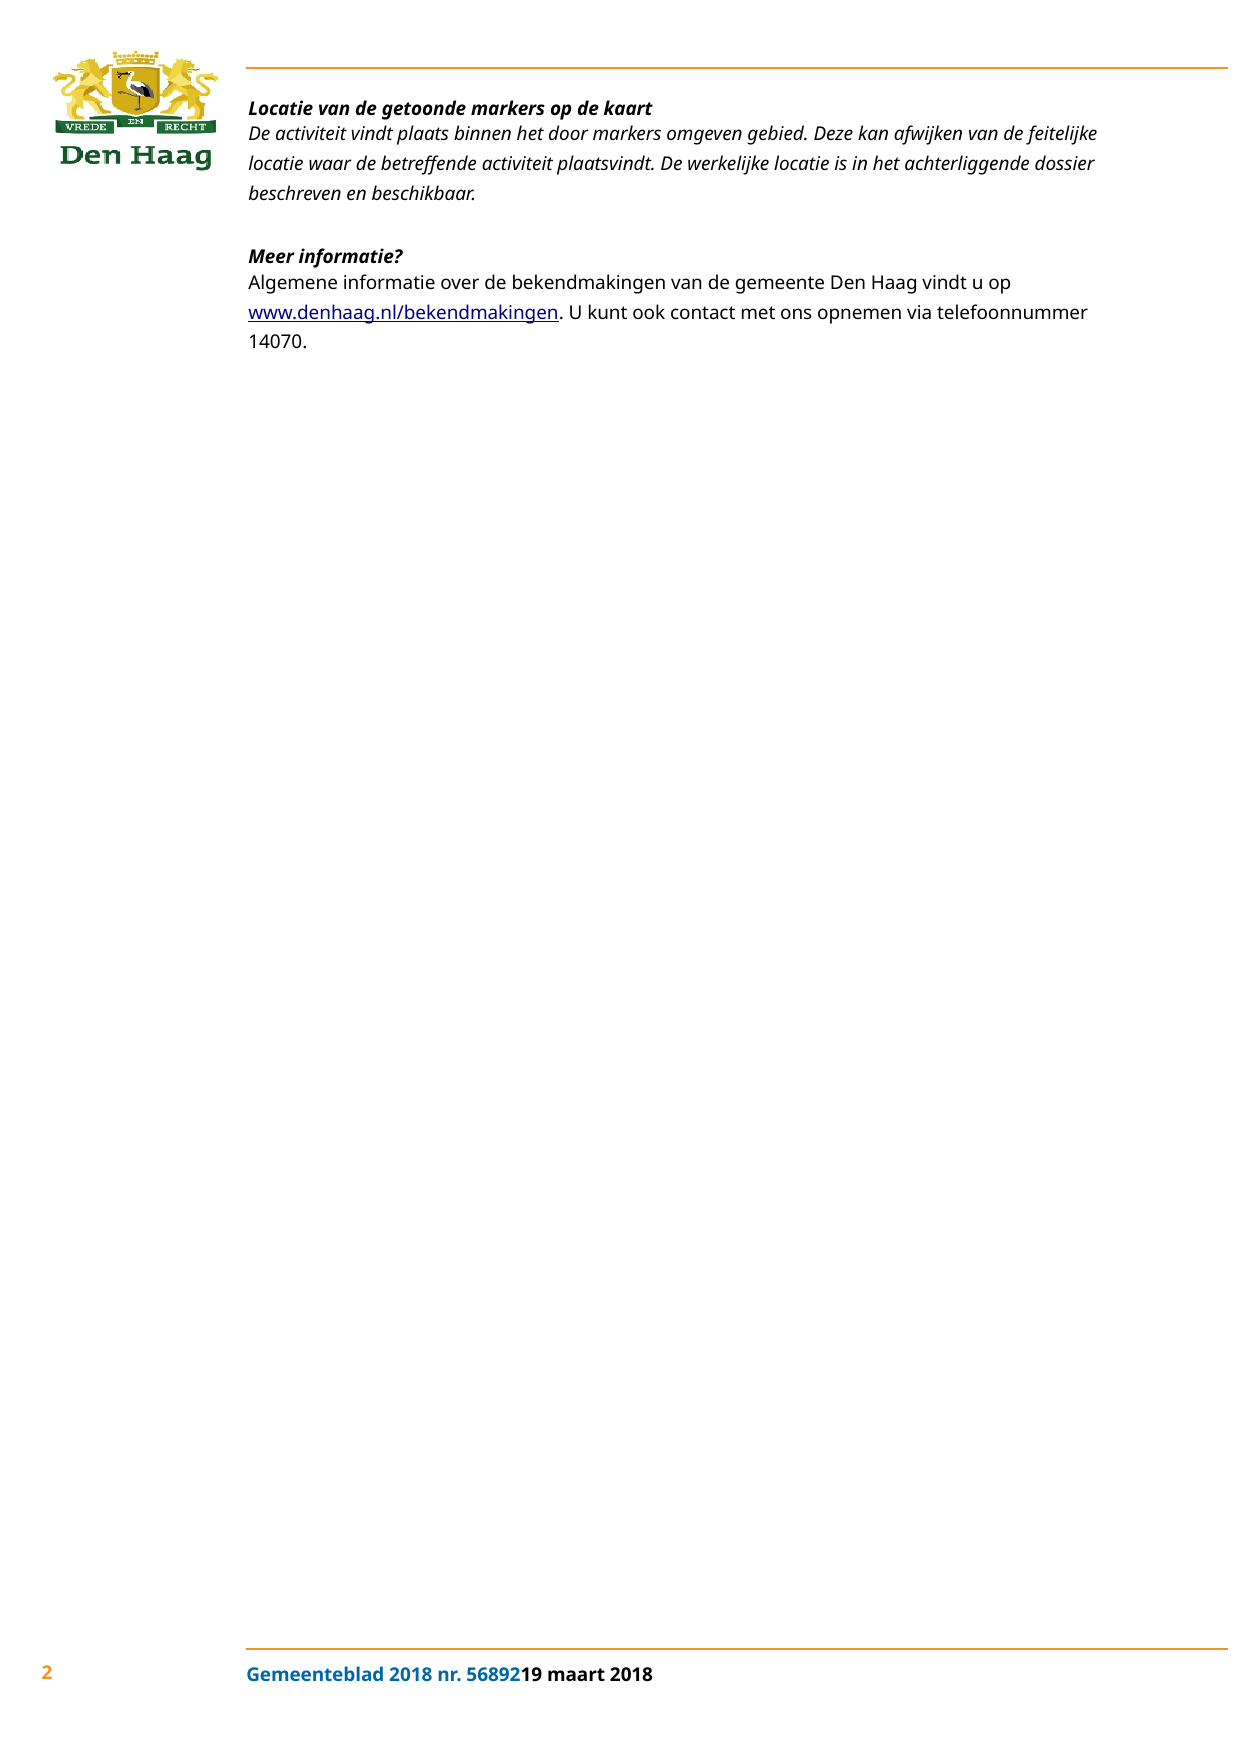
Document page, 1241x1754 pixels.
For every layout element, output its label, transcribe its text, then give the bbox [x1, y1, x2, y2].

text De activiteit vindt plaats binnen het door markers omgeven gebied. Deze kan afwijken van de feitelijke locatie waar de betreffende activiteit plaatsvindt. De werkelijke locatie is in het achterliggende dossier beschreven en beschikbaar. [248, 121, 1152, 205]
picture [41, 47, 231, 172]
text Meer informatie? [248, 244, 1152, 269]
text Algemene informatie over de bekendmakingen van de gemeente Den Haag vindt u op www.denhaag.nl/bekendmakingen. U kunt ook contact met ons opnemen via telefoonnummer 14070. [248, 269, 1152, 354]
text Locatie van de getoonde markers op de kaart [248, 95, 1152, 121]
